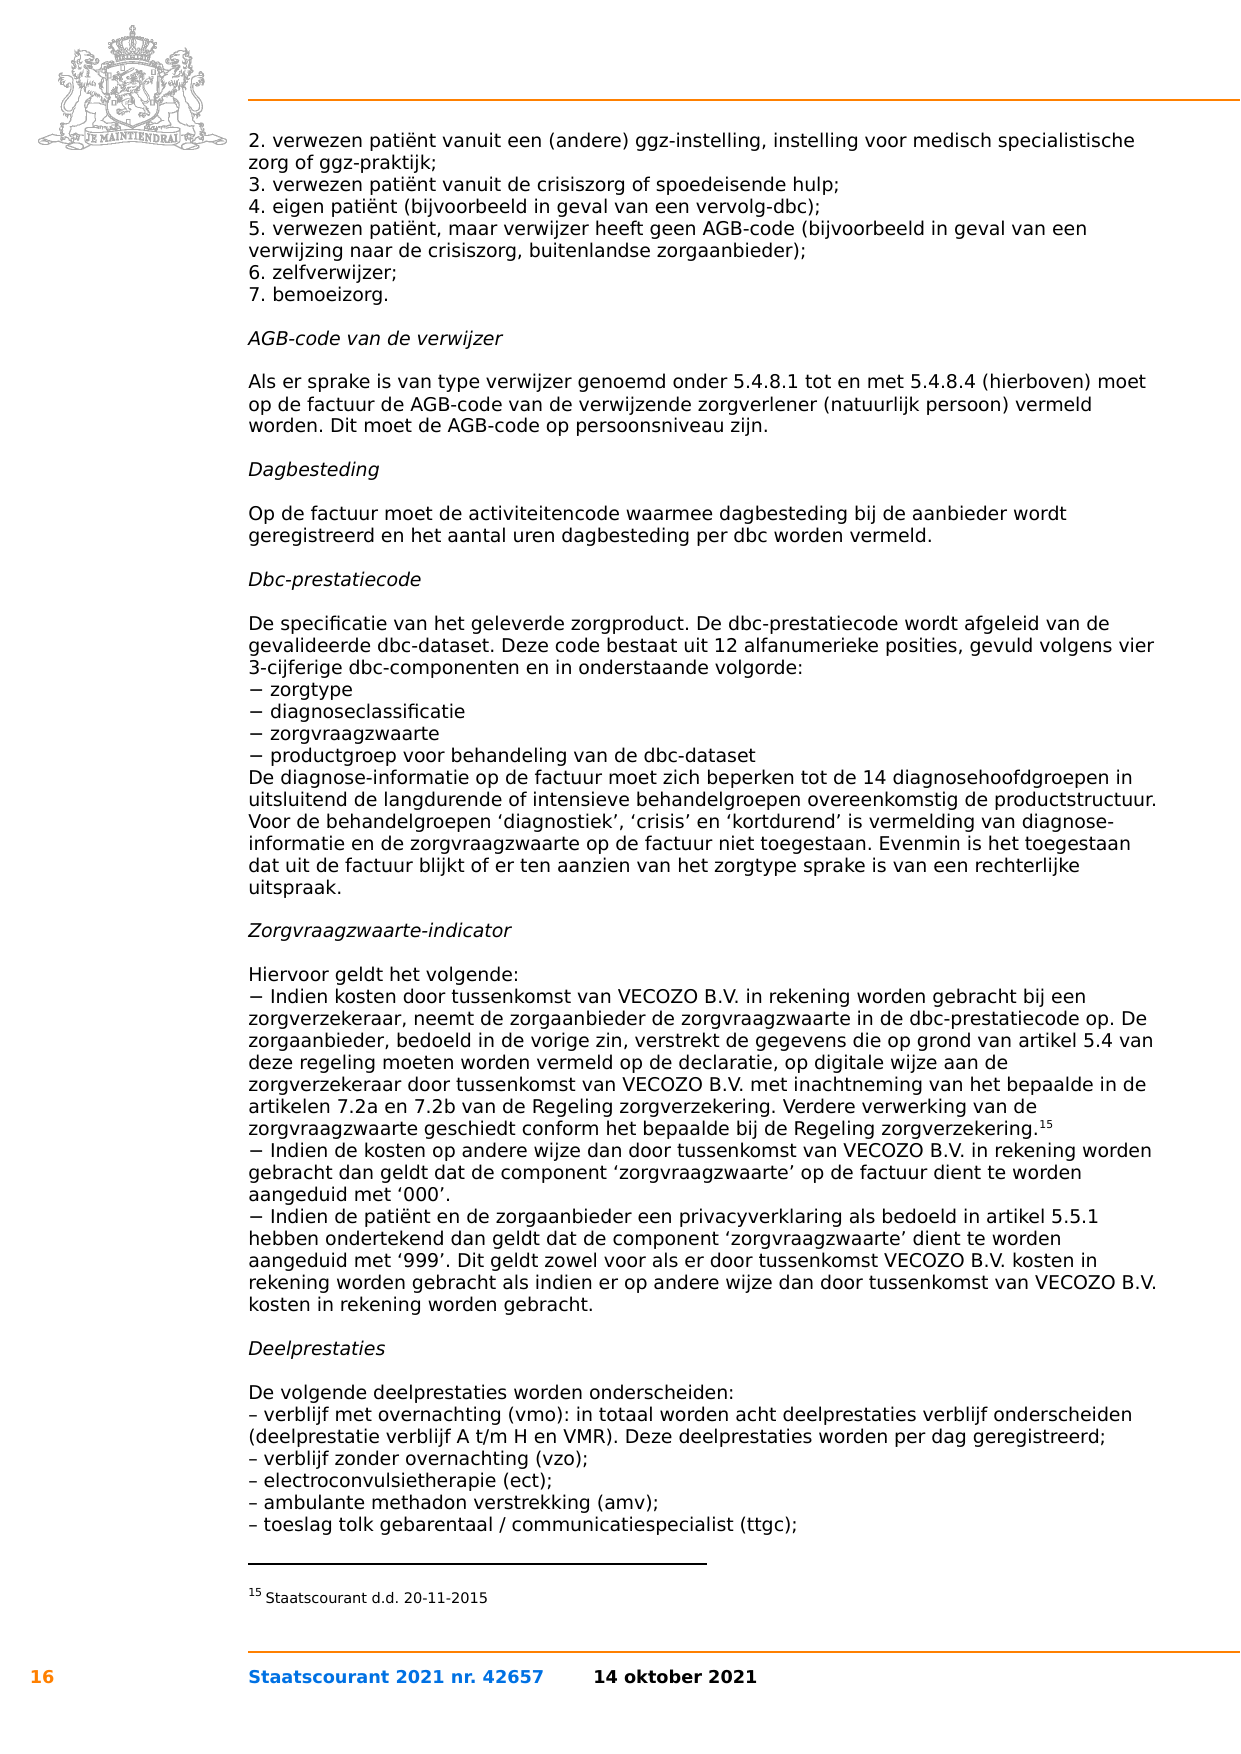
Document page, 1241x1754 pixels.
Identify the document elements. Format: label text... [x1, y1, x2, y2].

subtitle Dbc-prestatiecode [248, 569, 1163, 591]
text 2. verwezen patiënt vanuit een (andere) ggz-instelling, instelling voor medisch specialistische zorg of ggz-praktijk; [248, 130, 1163, 174]
text − Indien kosten door tussenkomst van VECOZO B.V. in rekening worden gebracht bij een zorgverzekeraar, neemt de zorgaanbieder de zorgvraagzwaarte in de dbc-prestatiecode op. De zorgaanbieder, bedoeld in de vorige zin, verstrekt de gegevens die op grond van artikel 5.4 van deze regeling moeten worden vermeld op de declaratie, op digitale wijze aan de zorgverzekeraar door tussenkomst van VECOZO B.V. met inachtneming van het bepaalde in de artikelen 7.2a en 7.2b van de Regeling zorgverzekering. Verdere verwerking van de zorgvraagzwaarte geschiedt conform het bepaalde bij de Regeling zorgverzekering. [248, 986, 1163, 1140]
text 3. verwezen patiënt vanuit de crisiszorg of spoedeisende hulp; [248, 174, 1163, 196]
text Staatscourant d.d. 20-11-2015 [248, 1586, 1163, 1608]
text – verblijf met overnachting (vmo): in totaal worden acht deelprestaties verblijf onderscheiden (deelprestatie verblijf A t/m H en VMR). Deze deelprestaties worden per dag geregistreerd; [248, 1404, 1163, 1448]
text 5. verwezen patiënt, maar verwijzer heeft geen AGB-code (bijvoorbeeld in geval van een verwijzing naar de crisiszorg, buitenlandse zorgaanbieder); [248, 218, 1163, 262]
subtitle AGB-code van de verwijzer [248, 328, 1163, 349]
picture [38, 25, 227, 150]
text 7. bemoeizorg. [248, 284, 1163, 306]
text 6. zelfverwijzer; [248, 262, 1163, 284]
text – electroconvulsietherapie (ect); [248, 1469, 1163, 1492]
text 4. eigen patiënt (bijvoorbeeld in geval van een vervolg-dbc); [248, 196, 1163, 218]
text – verblijf zonder overnachting (vzo); [248, 1448, 1163, 1469]
text – ambulante methadon verstrekking (amv); [248, 1492, 1163, 1513]
text Als er sprake is van type verwijzer genoemd onder 5.4.8.1 tot en met 5.4.8.4 (hierboven) moet op de factuur de AGB-code van de verwijzende zorgverlener (natuurlijk persoon) vermeld worden. Dit moet de AGB-code op persoonsniveau zijn. [248, 371, 1163, 437]
subtitle Deelprestaties [248, 1338, 1163, 1360]
subtitle Zorgvraagzwaarte-indicator [248, 920, 1163, 942]
text – toeslag tolk gebarentaal / communicatiespecialist (ttgc); [248, 1513, 1163, 1536]
text − zorgvraagzwaarte [248, 723, 1163, 745]
subtitle Dagbesteding [248, 459, 1163, 481]
text Op de factuur moet de activiteitencode waarmee dagbesteding bij de aanbieder wordt geregistreerd en het aantal uren dagbesteding per dbc worden vermeld. [248, 503, 1163, 547]
text − Indien de kosten op andere wijze dan door tussenkomst van VECOZO B.V. in rekening worden gebracht dan geldt dat de component ‘zorgvraagzwaarte’ op de factuur dient te worden aangeduid met ‘000’. [248, 1140, 1163, 1206]
text − productgroep voor behandeling van de dbc-dataset [248, 745, 1163, 767]
text De specificatie van het geleverde zorgproduct. De dbc-prestatiecode wordt afgeleid van de gevalideerde dbc-dataset. Deze code bestaat uit 12 alfanumerieke posities, gevuld volgens vier 3-cijferige dbc-componenten en in onderstaande volgorde: [248, 613, 1163, 679]
text De volgende deelprestaties worden onderscheiden: [248, 1382, 1163, 1404]
text Hiervoor geldt het volgende: [248, 964, 1163, 986]
text − diagnoseclassificatie [248, 701, 1163, 723]
text − zorgtype [248, 679, 1163, 701]
text De diagnose-informatie op de factuur moet zich beperken tot de 14 diagnosehoofdgroepen in uitsluitend de langdurende of intensieve behandelgroepen overeenkomstig de productstructuur. Voor de behandelgroepen ‘diagnostiek’, ‘crisis’ en ‘kortdurend’ is vermelding van diagnose-informatie en de zorgvraagzwaarte op de factuur niet toegestaan. Evenmin is het toegestaan dat uit de factuur blijkt of er ten aanzien van het zorgtype sprake is van een rechterlijke uitspraak. [248, 767, 1163, 898]
text − Indien de patiënt en de zorgaanbieder een privacyverklaring als bedoeld in artikel 5.5.1 hebben ondertekend dan geldt dat de component ‘zorgvraagzwaarte’ dient te worden aangeduid met ‘999’. Dit geldt zowel voor als er door tussenkomst VECOZO B.V. kosten in rekening worden gebracht als indien er op andere wijze dan door tussenkomst van VECOZO B.V. kosten in rekening worden gebracht. [248, 1206, 1163, 1316]
